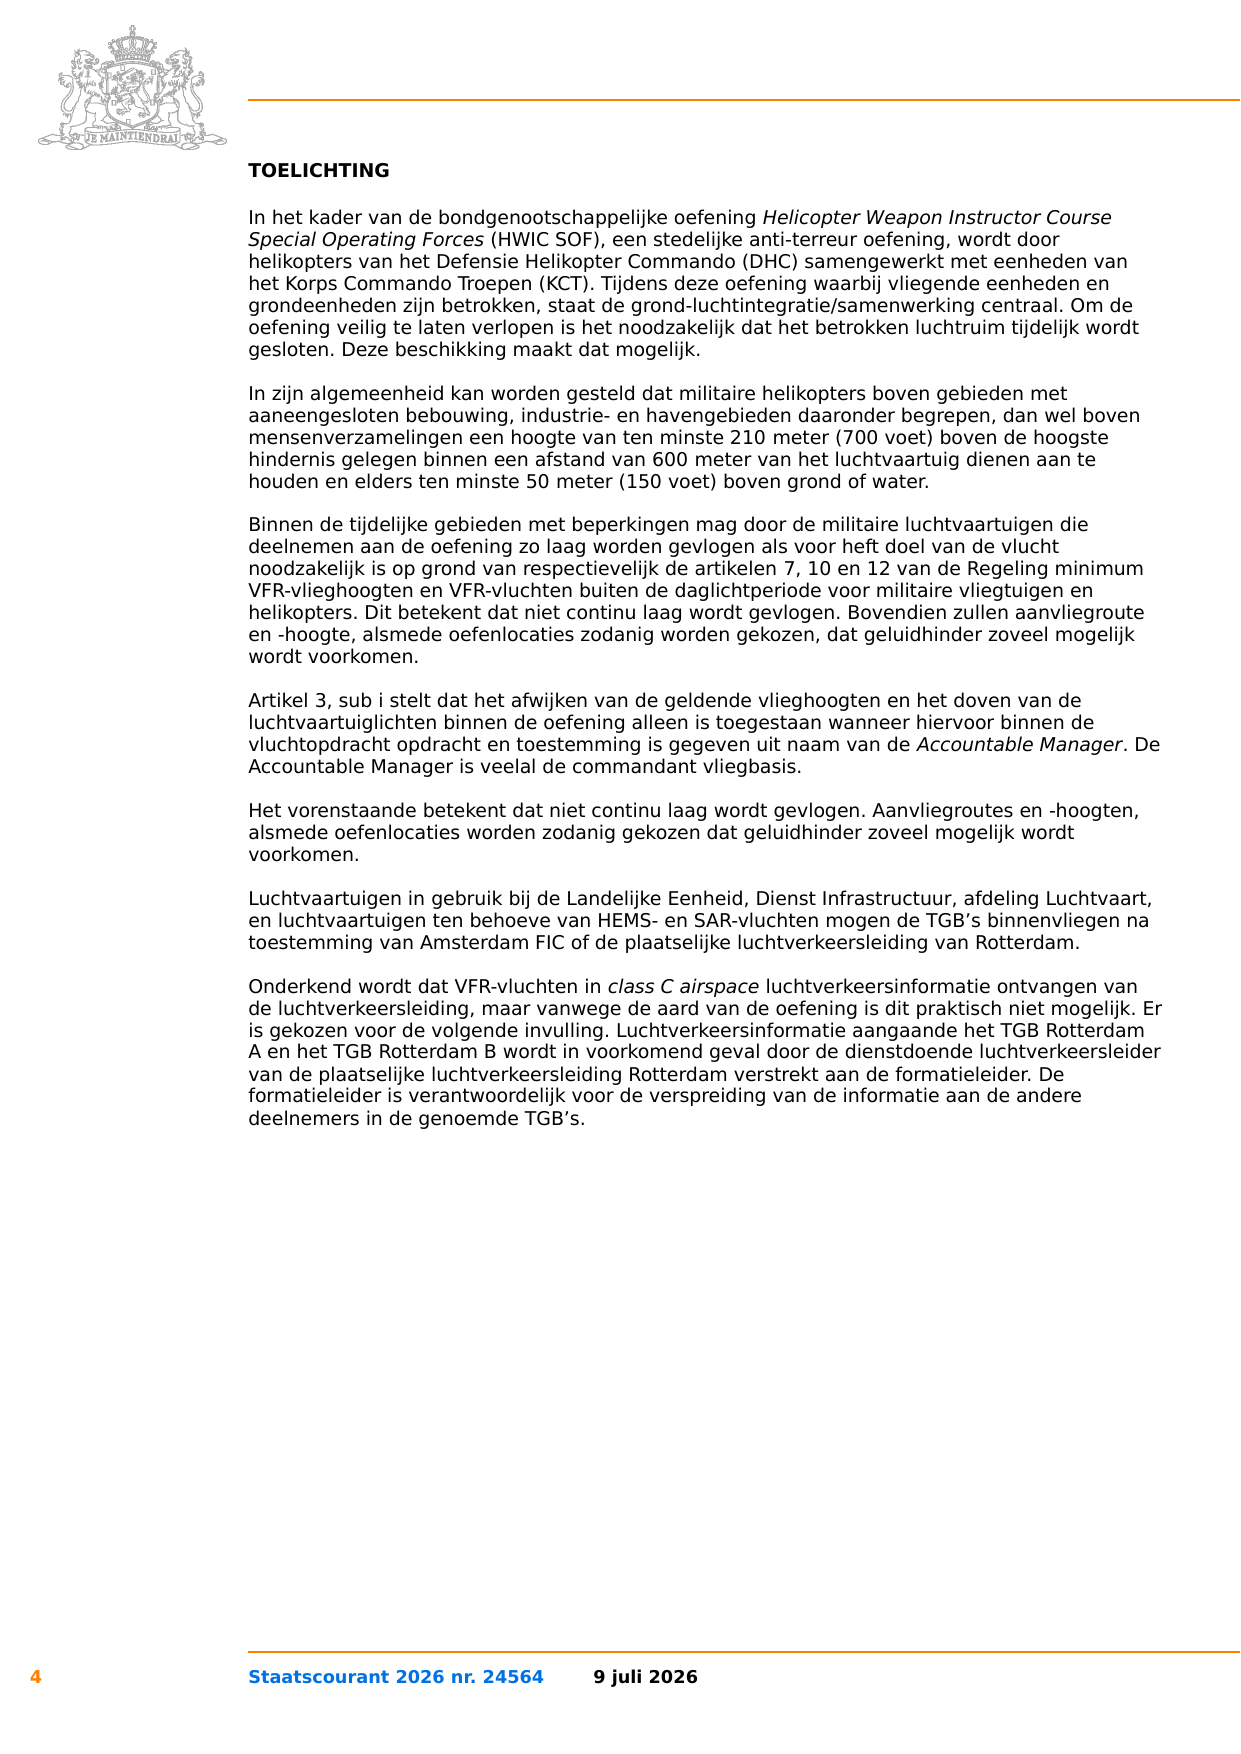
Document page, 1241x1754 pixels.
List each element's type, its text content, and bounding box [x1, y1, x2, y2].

text Binnen de tijdelijke gebieden met beperkingen mag door de militaire luchtvaartuigen die deelnemen aan de oefening zo laag worden gevlogen als voor heft doel van de vlucht noodzakelijk is op grond van respectievelijk de artikelen 7, 10 en 12 van de Regeling minimum VFR-vlieghoogten en VFR-vluchten buiten de daglichtperiode voor militaire vliegtuigen en helikopters. Dit betekent dat niet continu laag wordt gevlogen. Bovendien zullen aanvliegroute en -hoogte, alsmede oefenlocaties zodanig worden gekozen, dat geluidhinder zoveel mogelijk wordt voorkomen. [248, 514, 1163, 668]
text In zijn algemeenheid kan worden gesteld dat militaire helikopters boven gebieden met aaneengesloten bebouwing, industrie- en havengebieden daaronder begrepen, dan wel boven mensenverzamelingen een hoogte van ten minste 210 meter (700 voet) boven de hoogste hindernis gelegen binnen een afstand van 600 meter van het luchtvaartuig dienen aan te houden en elders ten minste 50 meter (150 voet) boven grond of water. [248, 383, 1163, 492]
text Onderkend wordt dat VFR-vluchten in class C airspace luchtverkeersinformatie ontvangen van de luchtverkeersleiding, maar vanwege de aard van de oefening is dit praktisch niet mogelijk. Er is gekozen voor de volgende invulling. Luchtverkeersinformatie aangaande het TGB Rotterdam A en het TGB Rotterdam B wordt in voorkomend geval door de dienstdoende luchtverkeersleider van de plaatselijke luchtverkeersleiding Rotterdam verstrekt aan de formatieleider. De formatieleider is verantwoordelijk voor de verspreiding van de informatie aan de andere deelnemers in de genoemde TGB’s. [248, 976, 1163, 1129]
subtitle TOELICHTING [248, 160, 1163, 182]
text Het vorenstaande betekent dat niet continu laag wordt gevlogen. Aanvliegroutes en -hoogten, alsmede oefenlocaties worden zodanig gekozen dat geluidhinder zoveel mogelijk wordt voorkomen. [248, 800, 1163, 866]
text In het kader van de bondgenootschappelijke oefening Helicopter Weapon Instructor Course Special Operating Forces (HWIC SOF), een stedelijke anti-terreur oefening, wordt door helikopters van het Defensie Helikopter Commando (DHC) samengewerkt met eenheden van het Korps Commando Troepen (KCT). Tijdens deze oefening waarbij vliegende eenheden en grondeenheden zijn betrokken, staat de grond-luchtintegratie/samenwerking centraal. Om de oefening veilig te laten verlopen is het noodzakelijk dat het betrokken luchtruim tijdelijk wordt gesloten. Deze beschikking maakt dat mogelijk. [248, 207, 1163, 361]
text Artikel 3, sub i stelt dat het afwijken van de geldende vlieghoogten en het doven van de luchtvaartuiglichten binnen de oefening alleen is toegestaan wanneer hiervoor binnen de vluchtopdracht opdracht en toestemming is gegeven uit naam van de Accountable Manager. De Accountable Manager is veelal de commandant vliegbasis. [248, 690, 1163, 778]
text Luchtvaartuigen in gebruik bij de Landelijke Eenheid, Dienst Infrastructuur, afdeling Luchtvaart, en luchtvaartuigen ten behoeve van HEMS- en SAR-vluchten mogen de TGB’s binnenvliegen na toestemming van Amsterdam FIC of de plaatselijke luchtverkeersleiding van Rotterdam. [248, 888, 1163, 954]
picture [38, 25, 227, 150]
